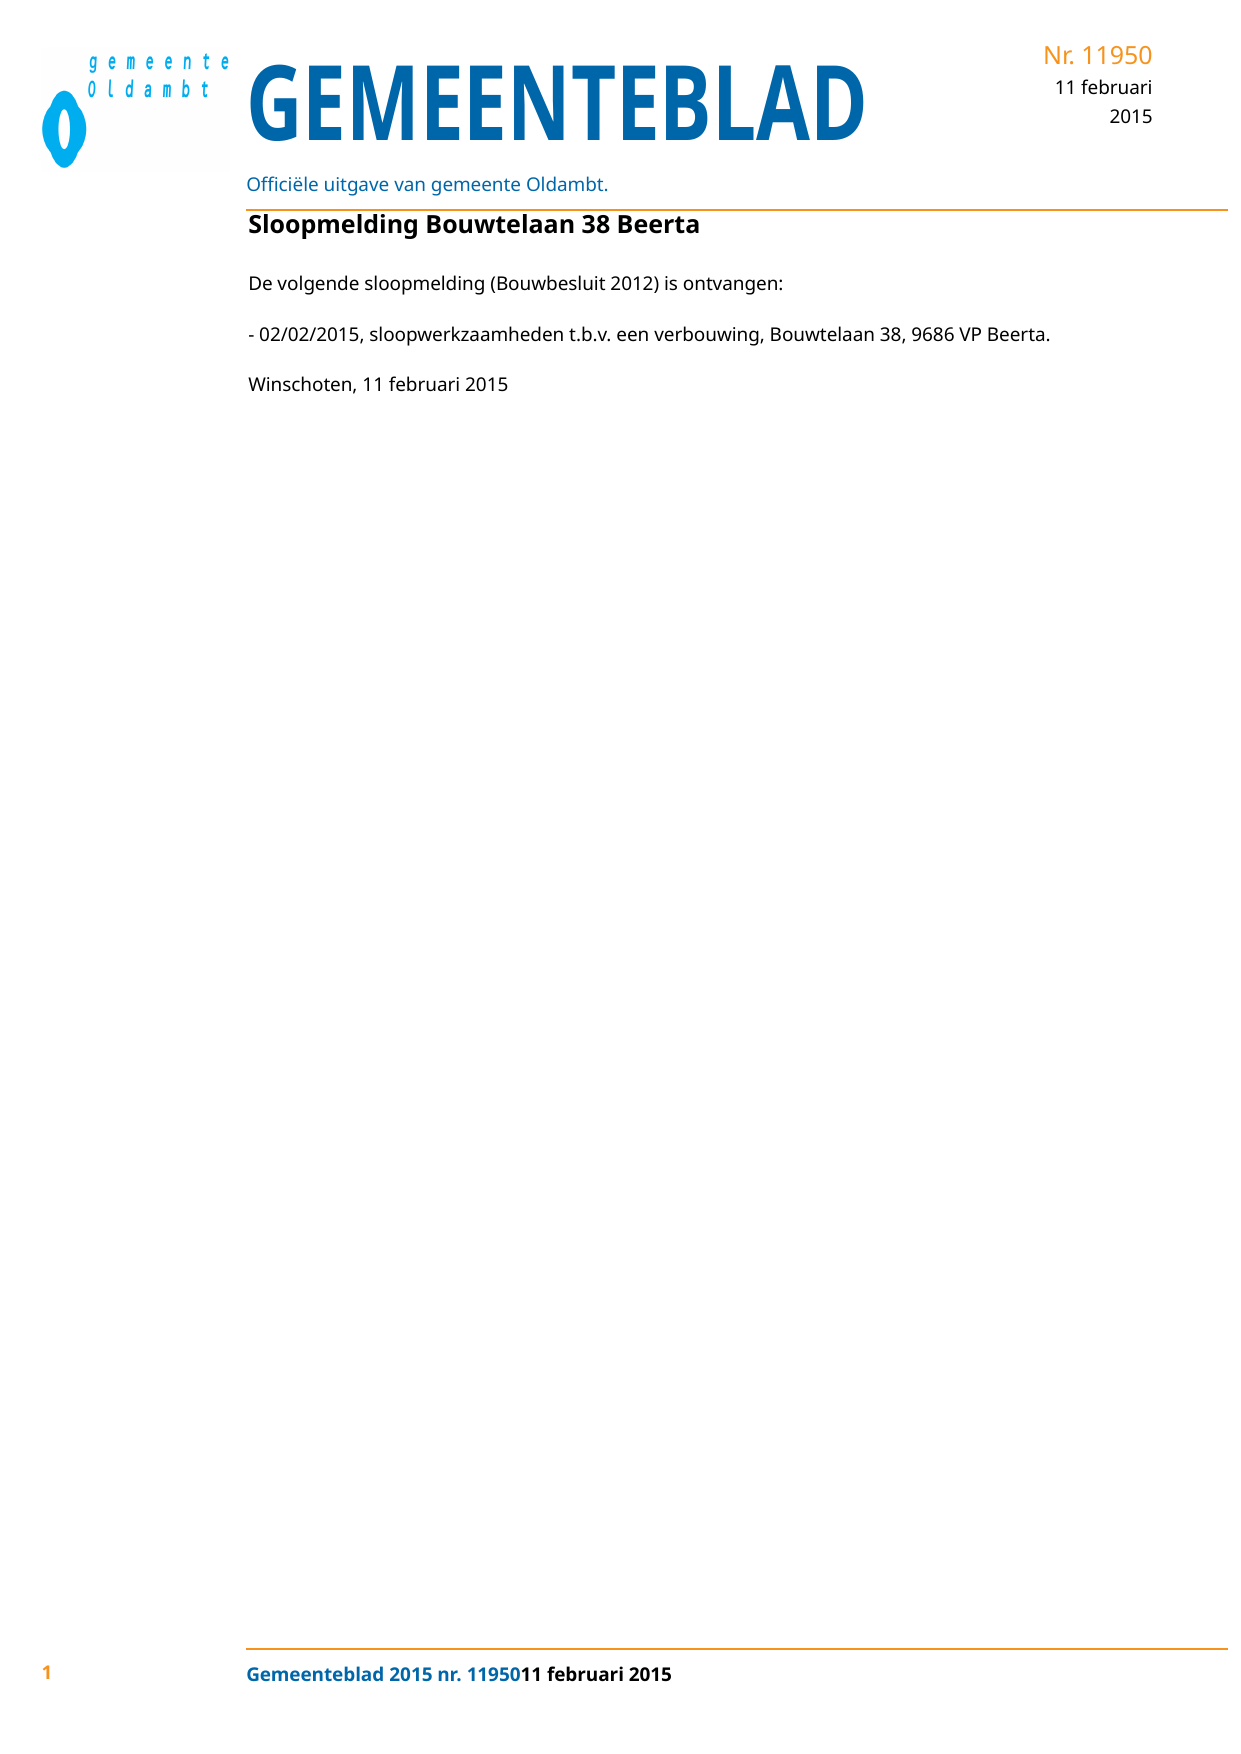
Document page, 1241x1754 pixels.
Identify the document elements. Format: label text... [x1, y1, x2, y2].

text De volgende sloopmelding (Bouwbesluit 2012) is ontvangen: [248, 270, 1152, 296]
text Sloopmelding Bouwtelaan 38 Beerta [248, 211, 1152, 241]
text Winschoten, 11 februari 2015 [248, 371, 1152, 397]
picture [41, 47, 231, 172]
text - 02/02/2015, sloopwerkzaamheden t.b.v. een verbouwing, Bouwtelaan 38, 9686 VP Beerta. [248, 321, 1152, 346]
